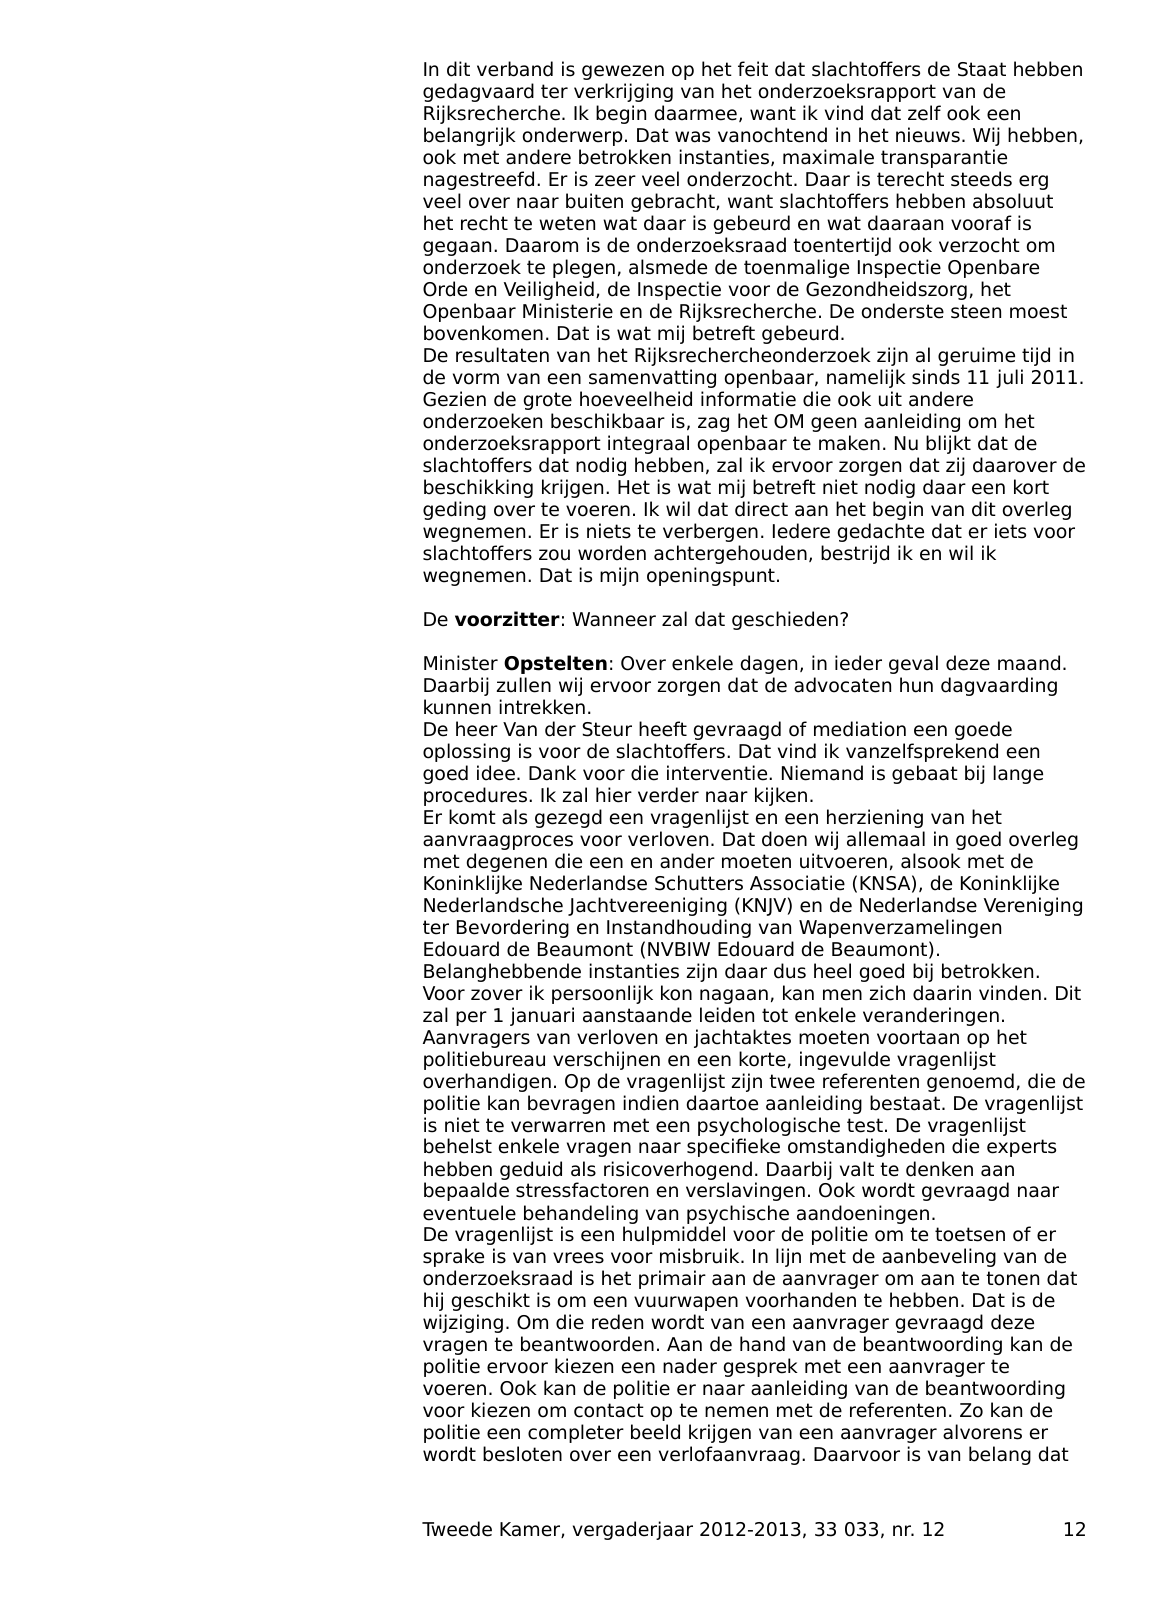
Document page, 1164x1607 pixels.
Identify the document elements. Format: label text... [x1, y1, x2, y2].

text De vragenlijst is een hulpmiddel voor de politie om te toetsen of er sprake is van vrees voor misbruik. In lijn met de aanbeveling van de onderzoeksraad is het primair aan de aanvrager om aan te tonen dat hij geschikt is om een vuurwapen voorhanden te hebben. Dat is de wijziging. Om die reden wordt van een aanvrager gevraagd deze vragen te beantwoorden. Aan de hand van de beantwoording kan de politie ervoor kiezen een nader gesprek met een aanvrager te voeren. Ook kan de politie er naar aanleiding van de beantwoording voor kiezen om contact op te nemen met de referenten. Zo kan de politie een completer beeld krijgen van een aanvrager alvorens er wordt besloten over een verlofaanvraag. Daarvoor is van belang dat [422, 1224, 1087, 1466]
text Minister Opstelten: Over enkele dagen, in ieder geval deze maand. Daarbij zullen wij ervoor zorgen dat de advocaten hun dagvaarding kunnen intrekken. [422, 653, 1087, 719]
text De resultaten van het Rijksrechercheonderzoek zijn al geruime tijd in de vorm van een samenvatting openbaar, namelijk sinds 11 juli 2011. Gezien de grote hoeveelheid informatie die ook uit andere onderzoeken beschikbaar is, zag het OM geen aanleiding om het onderzoeksrapport integraal openbaar te maken. Nu blijkt dat de slachtoffers dat nodig hebben, zal ik ervoor zorgen dat zij daarover de beschikking krijgen. Het is wat mij betreft niet nodig daar een kort geding over te voeren. Ik wil dat direct aan het begin van dit overleg wegnemen. Er is niets te verbergen. Iedere gedachte dat er iets voor slachtoffers zou worden achtergehouden, bestrijd ik en wil ik wegnemen. Dat is mijn openingspunt. [422, 345, 1087, 587]
text De voorzitter: Wanneer zal dat geschieden? [422, 609, 1087, 631]
text De heer Van der Steur heeft gevraagd of mediation een goede oplossing is voor de slachtoffers. Dat vind ik vanzelfsprekend een goed idee. Dank voor die interventie. Niemand is gebaat bij lange procedures. Ik zal hier verder naar kijken. [422, 719, 1087, 807]
text In dit verband is gewezen op het feit dat slachtoffers de Staat hebben gedagvaard ter verkrijging van het onderzoeksrapport van de Rijksrecherche. Ik begin daarmee, want ik vind dat zelf ook een belangrijk onderwerp. Dat was vanochtend in het nieuws. Wij hebben, ook met andere betrokken instanties, maximale transparantie nagestreefd. Er is zeer veel onderzocht. Daar is terecht steeds erg veel over naar buiten gebracht, want slachtoffers hebben absoluut het recht te weten wat daar is gebeurd en wat daaraan vooraf is gegaan. Daarom is de onderzoeksraad toentertijd ook verzocht om onderzoek te plegen, alsmede de toenmalige Inspectie Openbare Orde en Veiligheid, de Inspectie voor de Gezondheidszorg, het Openbaar Ministerie en de Rijksrecherche. De onderste steen moest bovenkomen. Dat is wat mij betreft gebeurd. [422, 59, 1087, 345]
text Er komt als gezegd een vragenlijst en een herziening van het aanvraagproces voor verloven. Dat doen wij allemaal in goed overleg met degenen die een en ander moeten uitvoeren, alsook met de Koninklijke Nederlandse Schutters Associatie (KNSA), de Koninklijke Nederlandsche Jachtvereeniging (KNJV) en de Nederlandse Vereniging ter Bevordering en Instandhouding van Wapenverzamelingen Edouard de Beaumont (NVBIW Edouard de Beaumont). Belanghebbende instanties zijn daar dus heel goed bij betrokken. Voor zover ik persoonlijk kon nagaan, kan men zich daarin vinden. Dit zal per 1 januari aanstaande leiden tot enkele veranderingen. Aanvragers van verloven en jachtaktes moeten voortaan op het politiebureau verschijnen en een korte, ingevulde vragenlijst overhandigen. Op de vragenlijst zijn twee referenten genoemd, die de politie kan bevragen indien daartoe aanleiding bestaat. De vragenlijst is niet te verwarren met een psychologische test. De vragenlijst behelst enkele vragen naar specifieke omstandigheden die experts hebben geduid als risicoverhogend. Daarbij valt te denken aan bepaalde stressfactoren en verslavingen. Ook wordt gevraagd naar eventuele behandeling van psychische aandoeningen. [422, 807, 1087, 1224]
